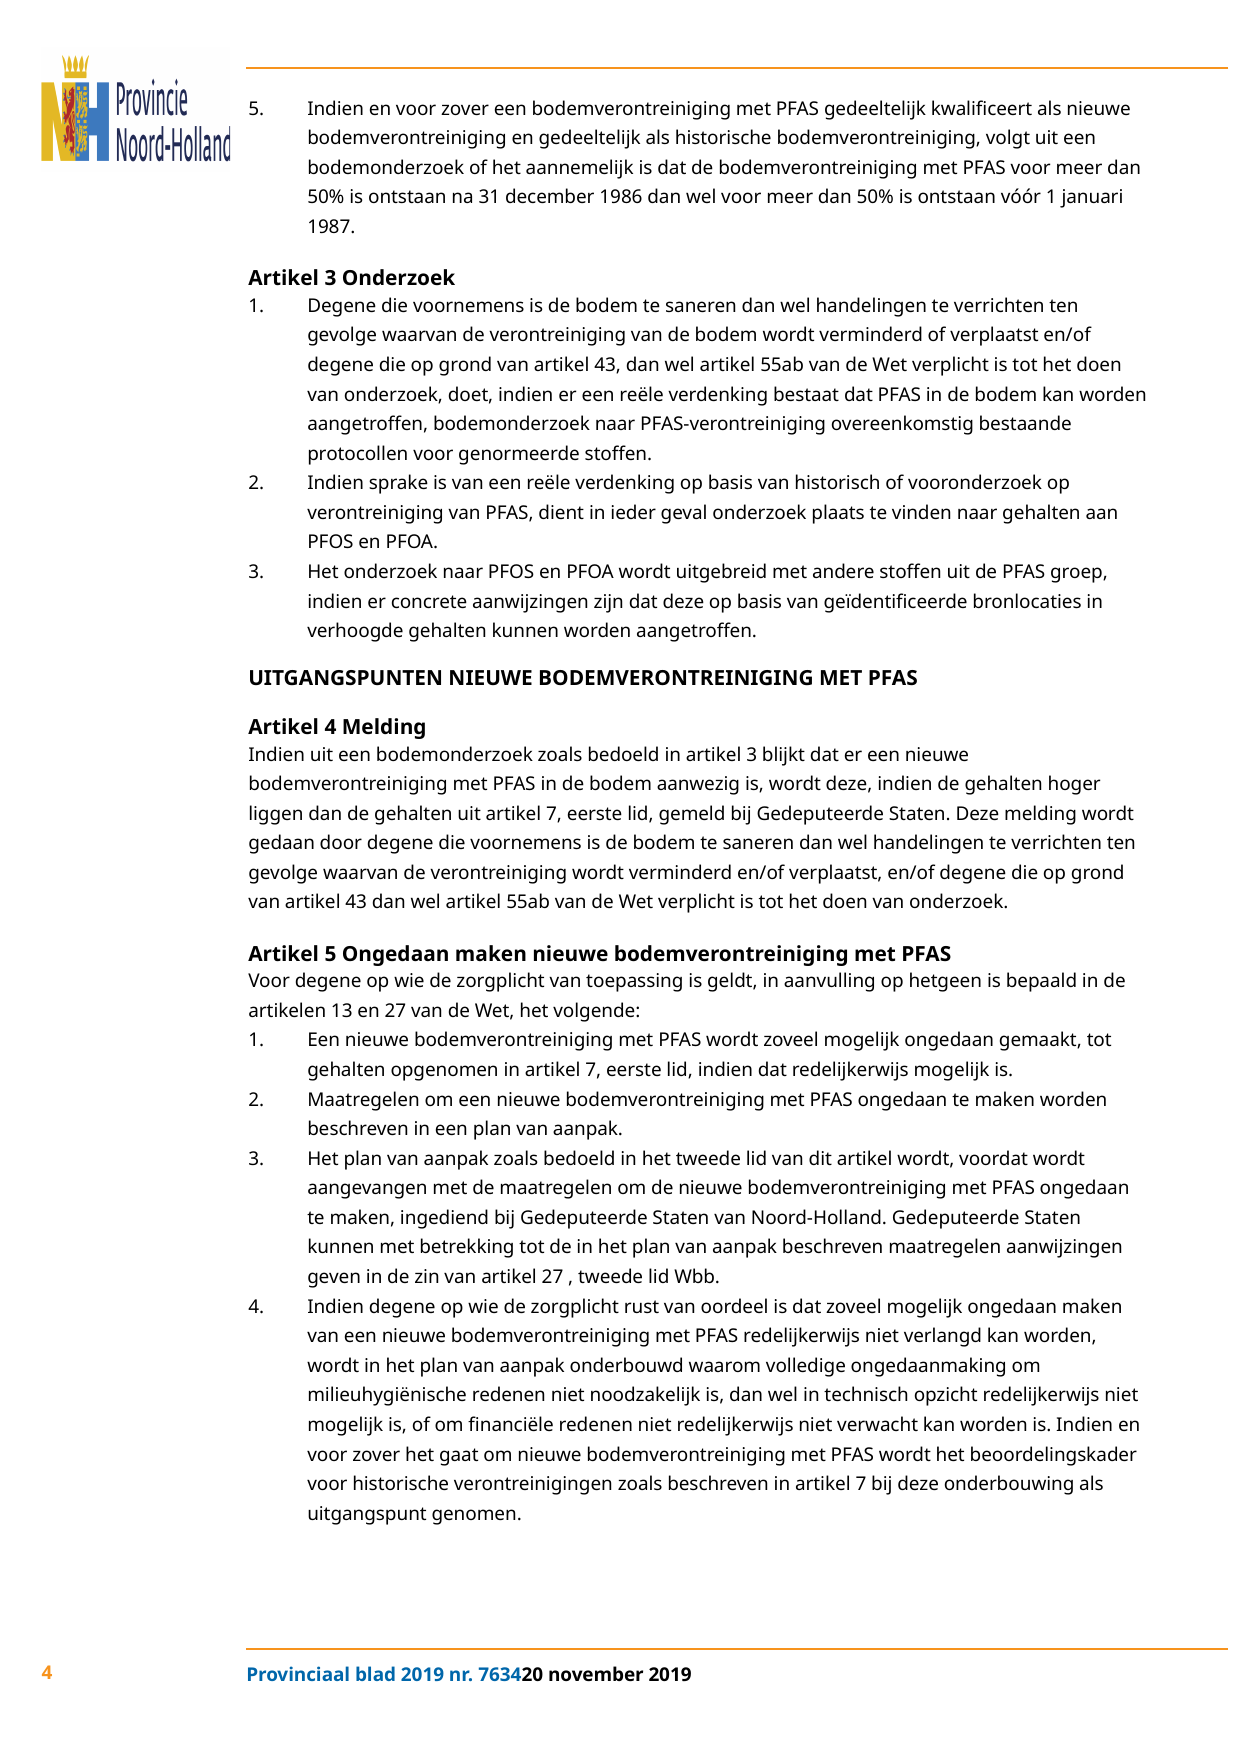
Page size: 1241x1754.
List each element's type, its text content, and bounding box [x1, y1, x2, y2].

list Maatregelen om een nieuwe bodemverontreiniging met PFAS ongedaan te maken worden beschreven in een plan van aanpak. [248, 1086, 1152, 1141]
text Indien uit een bodemonderzoek zoals bedoeld in artikel 3 blijkt dat er een nieuwe bodemverontreiniging met PFAS in de bodem aanwezig is, wordt deze, indien de gehalten hoger liggen dan de gehalten uit artikel 7, eerste lid, gemeld bij Gedeputeerde Staten. Deze melding wordt gedaan door degene die voornemens is de bodem te saneren dan wel handelingen te verrichten ten gevolge waarvan de verontreiniging wordt verminderd en/of verplaatst, en/of degene die op grond van artikel 43 dan wel artikel 55ab van de Wet verplicht is tot het doen van onderzoek. [248, 741, 1152, 914]
list Het onderzoek naar PFOS en PFOA wordt uitgebreid met andere stoffen uit de PFAS groep, indien er concrete aanwijzingen zijn dat deze op basis van geïdentificeerde bronlocaties in verhoogde gehalten kunnen worden aangetroffen. [248, 558, 1152, 643]
list Indien en voor zover een bodemverontreiniging met PFAS gedeeltelijk kwalificeert als nieuwe bodemverontreiniging en gedeeltelijk als historische bodemverontreiniging, volgt uit een bodemonderzoek of het aannemelijk is dat de bodemverontreiniging met PFAS voor meer dan 50% is ontstaan na 31 december 1986 dan wel voor meer dan 50% is ontstaan vóór 1 januari 1987. [248, 95, 1152, 239]
text Voor degene op wie de zorgplicht van toepassing is geldt, in aanvulling op hetgeen is bepaald in de artikelen 13 en 27 van de Wet, het volgende: [248, 967, 1152, 1023]
list Het plan van aanpak zoals bedoeld in het tweede lid van dit artikel wordt, voordat wordt aangevangen met de maatregelen om de nieuwe bodemverontreiniging met PFAS ongedaan te maken, ingediend bij Gedeputeerde Staten van Noord-Holland. Gedeputeerde Staten kunnen met betrekking tot de in het plan van aanpak beschreven maatregelen aanwijzingen geven in de zin van artikel 27 , tweede lid Wbb. [248, 1145, 1152, 1289]
text Artikel 4 Melding [248, 712, 1152, 741]
list Indien sprake is van een reële verdenking op basis van historisch of vooronderzoek op verontreiniging van PFAS, dient in ieder geval onderzoek plaats te vinden naar gehalten aan PFOS en PFOA. [248, 469, 1152, 554]
list Indien degene op wie de zorgplicht rust van oordeel is dat zoveel mogelijk ongedaan maken van een nieuwe bodemverontreiniging met PFAS redelijkerwijs niet verlangd kan worden, wordt in het plan van aanpak onderbouwd waarom volledige ongedaanmaking om milieuhygiënische redenen niet noodzakelijk is, dan wel in technisch opzicht redelijkerwijs niet mogelijk is, of om financiële redenen niet redelijkerwijs niet verwacht kan worden is. Indien en voor zover het gaat om nieuwe bodemverontreiniging met PFAS wordt het beoordelingskader voor historische verontreinigingen zoals beschreven in artikel 7 bij deze onderbouwing als uitgangspunt genomen. [248, 1293, 1152, 1526]
text Artikel 5 Ongedaan maken nieuwe bodemverontreiniging met PFAS [248, 939, 1152, 967]
list Degene die voornemens is de bodem te saneren dan wel handelingen te verrichten ten gevolge waarvan de verontreiniging van de bodem wordt verminderd of verplaatst en/of degene die op grond van artikel 43, dan wel artikel 55ab van de Wet verplicht is tot het doen van onderzoek, doet, indien er een reële verdenking bestaat dat PFAS in de bodem kan worden aangetroffen, bodemonderzoek naar PFAS-verontreiniging overeenkomstig bestaande protocollen voor genormeerde stoffen. [248, 292, 1152, 466]
text Artikel 3 Onderzoek [248, 263, 1152, 292]
picture [41, 47, 231, 172]
text UITGANGSPUNTEN NIEUWE BODEMVERONTREINIGING MET PFAS [248, 663, 1152, 691]
list Een nieuwe bodemverontreiniging met PFAS wordt zoveel mogelijk ongedaan gemaakt, tot gehalten opgenomen in artikel 7, eerste lid, indien dat redelijkerwijs mogelijk is. [248, 1027, 1152, 1082]
